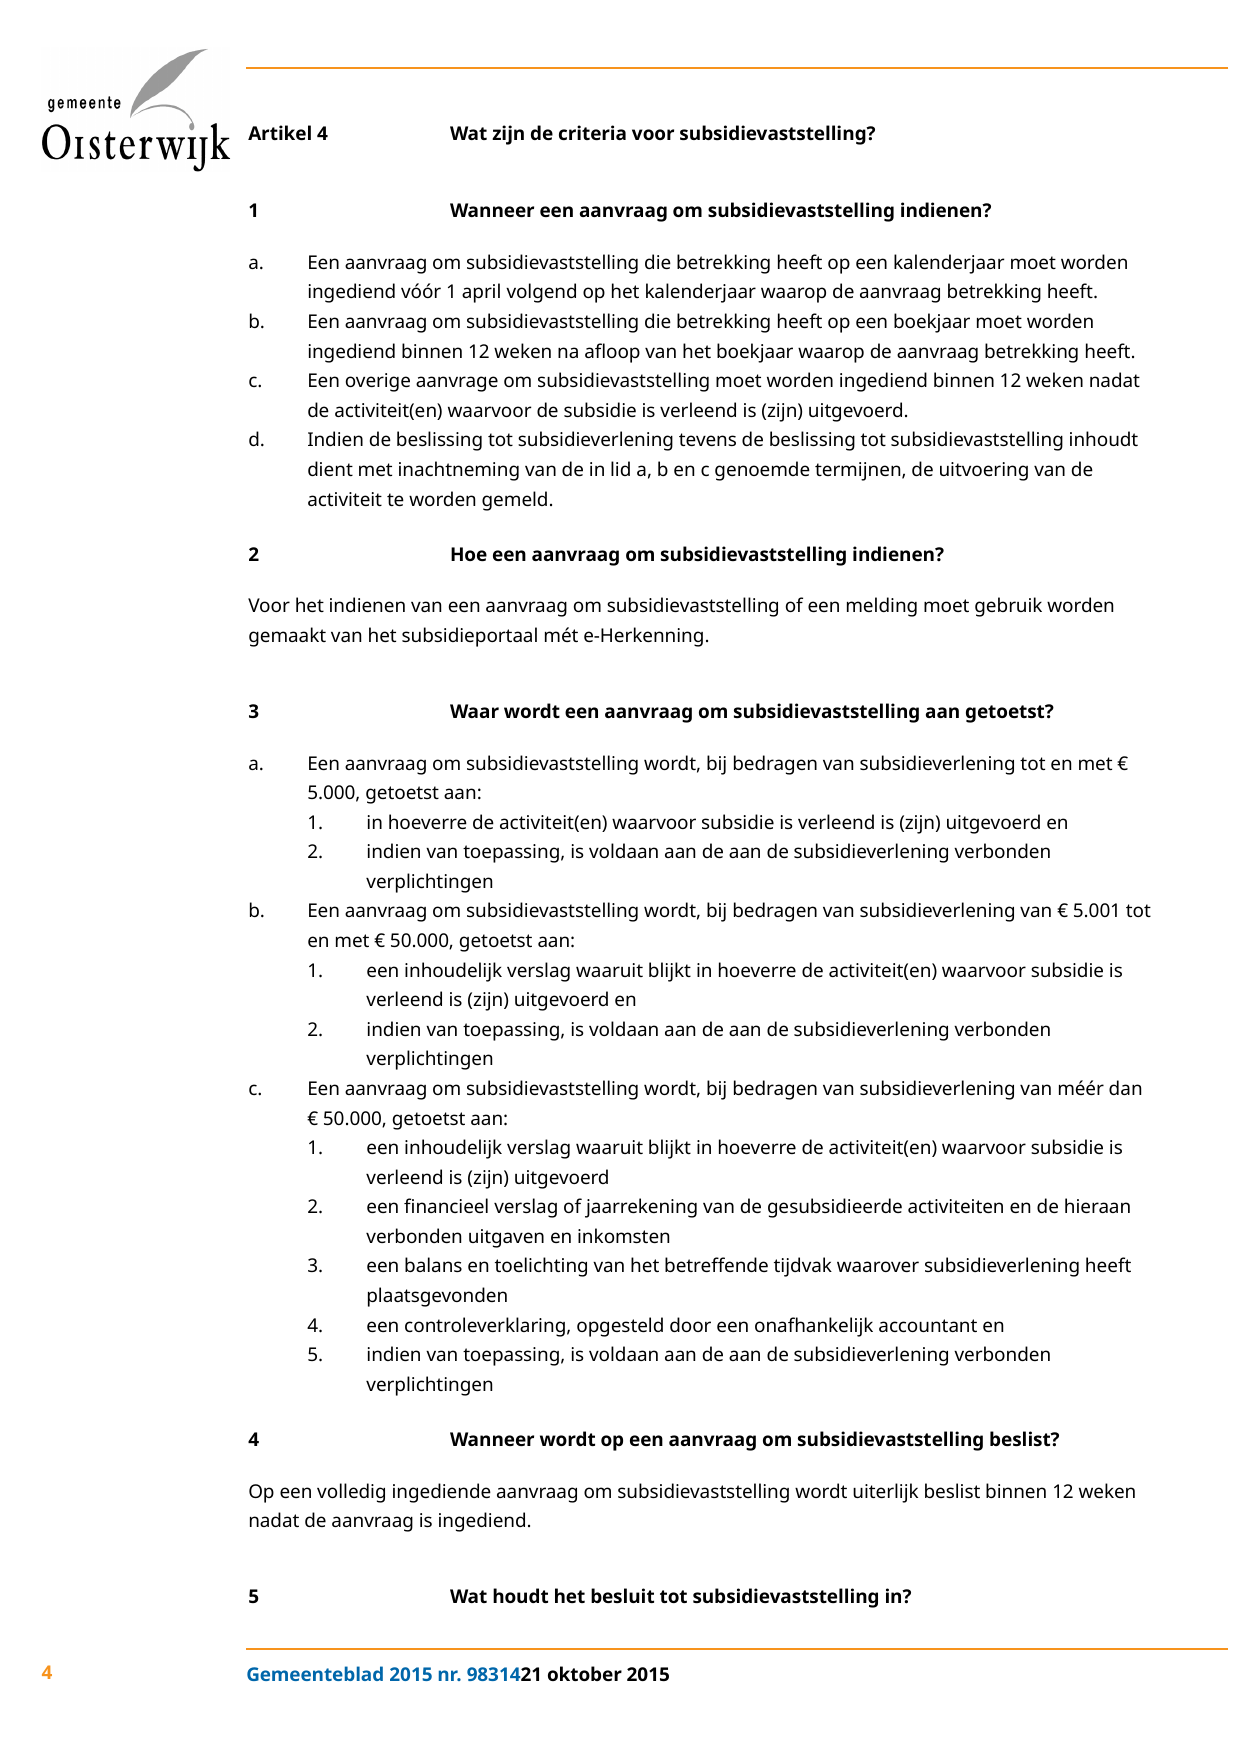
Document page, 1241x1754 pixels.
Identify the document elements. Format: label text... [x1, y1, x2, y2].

text Voor het indienen van een aanvraag om subsidievaststelling of een melding moet gebruik worden gemaakt van het subsidieportaal mét e-Herkenning. [248, 593, 1152, 648]
list Een aanvraag om subsidievaststelling die betrekking heeft op een boekjaar moet worden ingediend binnen 12 weken na afloop van het boekjaar waarop de aanvraag betrekking heeft. [248, 308, 1152, 364]
table_header 3 [248, 698, 450, 724]
list indien van toepassing, is voldaan aan de aan de subsidieverlening verbonden verplichtingen [307, 838, 1152, 894]
table_header 5 [248, 1584, 450, 1609]
table_header Hoe een aanvraag om subsidievaststelling indienen? [450, 541, 1152, 567]
table_header 2 [248, 541, 450, 567]
list Een aanvraag om subsidievaststelling wordt, bij bedragen van subsidieverlening van méér dan € 50.000, getoetst aan: [248, 1075, 1152, 1131]
table_header Wat zijn de criteria voor subsidievaststelling? [450, 121, 1152, 146]
list een inhoudelijk verslag waaruit blijkt in hoeverre de activiteit(en) waarvoor subsidie is verleend is (zijn) uitgevoerd en [307, 957, 1152, 1012]
list Indien de beslissing tot subsidieverlening tevens de beslissing tot subsidievaststelling inhoudt dient met inachtneming van de in lid a, b en c genoemde termijnen, de uitvoering van de activiteit te worden gemeld. [248, 427, 1152, 512]
list een balans en toelichting van het betreffende tijdvak waarover subsidieverlening heeft plaatsgevonden [307, 1253, 1152, 1308]
list Een aanvraag om subsidievaststelling die betrekking heeft op een kalenderjaar moet worden ingediend vóór 1 april volgend op het kalenderjaar waarop de aanvraag betrekking heeft. [248, 249, 1152, 304]
list een inhoudelijk verslag waaruit blijkt in hoeverre de activiteit(en) waarvoor subsidie is verleend is (zijn) uitgevoerd [307, 1134, 1152, 1190]
table_header 1 [248, 198, 450, 223]
table_header Artikel 4 [248, 121, 450, 146]
list Een aanvraag om subsidievaststelling wordt, bij bedragen van subsidieverlening tot en met € 5.000, getoetst aan: [248, 750, 1152, 805]
text Op een volledig ingediende aanvraag om subsidievaststelling wordt uiterlijk beslist binnen 12 weken nadat de aanvraag is ingediend. [248, 1478, 1152, 1533]
list Een aanvraag om subsidievaststelling wordt, bij bedragen van subsidieverlening van € 5.001 tot en met € 50.000, getoetst aan: [248, 898, 1152, 953]
list in hoeverre de activiteit(en) waarvoor subsidie is verleend is (zijn) uitgevoerd en [307, 809, 1152, 835]
list een controleverklaring, opgesteld door een onafhankelijk accountant en [307, 1312, 1152, 1338]
list Een overige aanvrage om subsidievaststelling moet worden ingediend binnen 12 weken nadat de activiteit(en) waarvoor de subsidie is verleend is (zijn) uitgevoerd. [248, 367, 1152, 423]
list een financieel verslag of jaarrekening van de gesubsidieerde activiteiten en de hieraan verbonden uitgaven en inkomsten [307, 1193, 1152, 1249]
list indien van toepassing, is voldaan aan de aan de subsidieverlening verbonden verplichtingen [307, 1016, 1152, 1071]
table_header 4 [248, 1426, 450, 1452]
table_header Waar wordt een aanvraag om subsidievaststelling aan getoetst? [450, 698, 1152, 724]
table_header Wat houdt het besluit tot subsidievaststelling in? [450, 1584, 1152, 1609]
table_header Wanneer een aanvraag om subsidievaststelling indienen? [450, 198, 1152, 223]
list indien van toepassing, is voldaan aan de aan de subsidieverlening verbonden verplichtingen [307, 1341, 1152, 1397]
picture [41, 47, 231, 172]
table_header Wanneer wordt op een aanvraag om subsidievaststelling beslist? [450, 1426, 1152, 1452]
